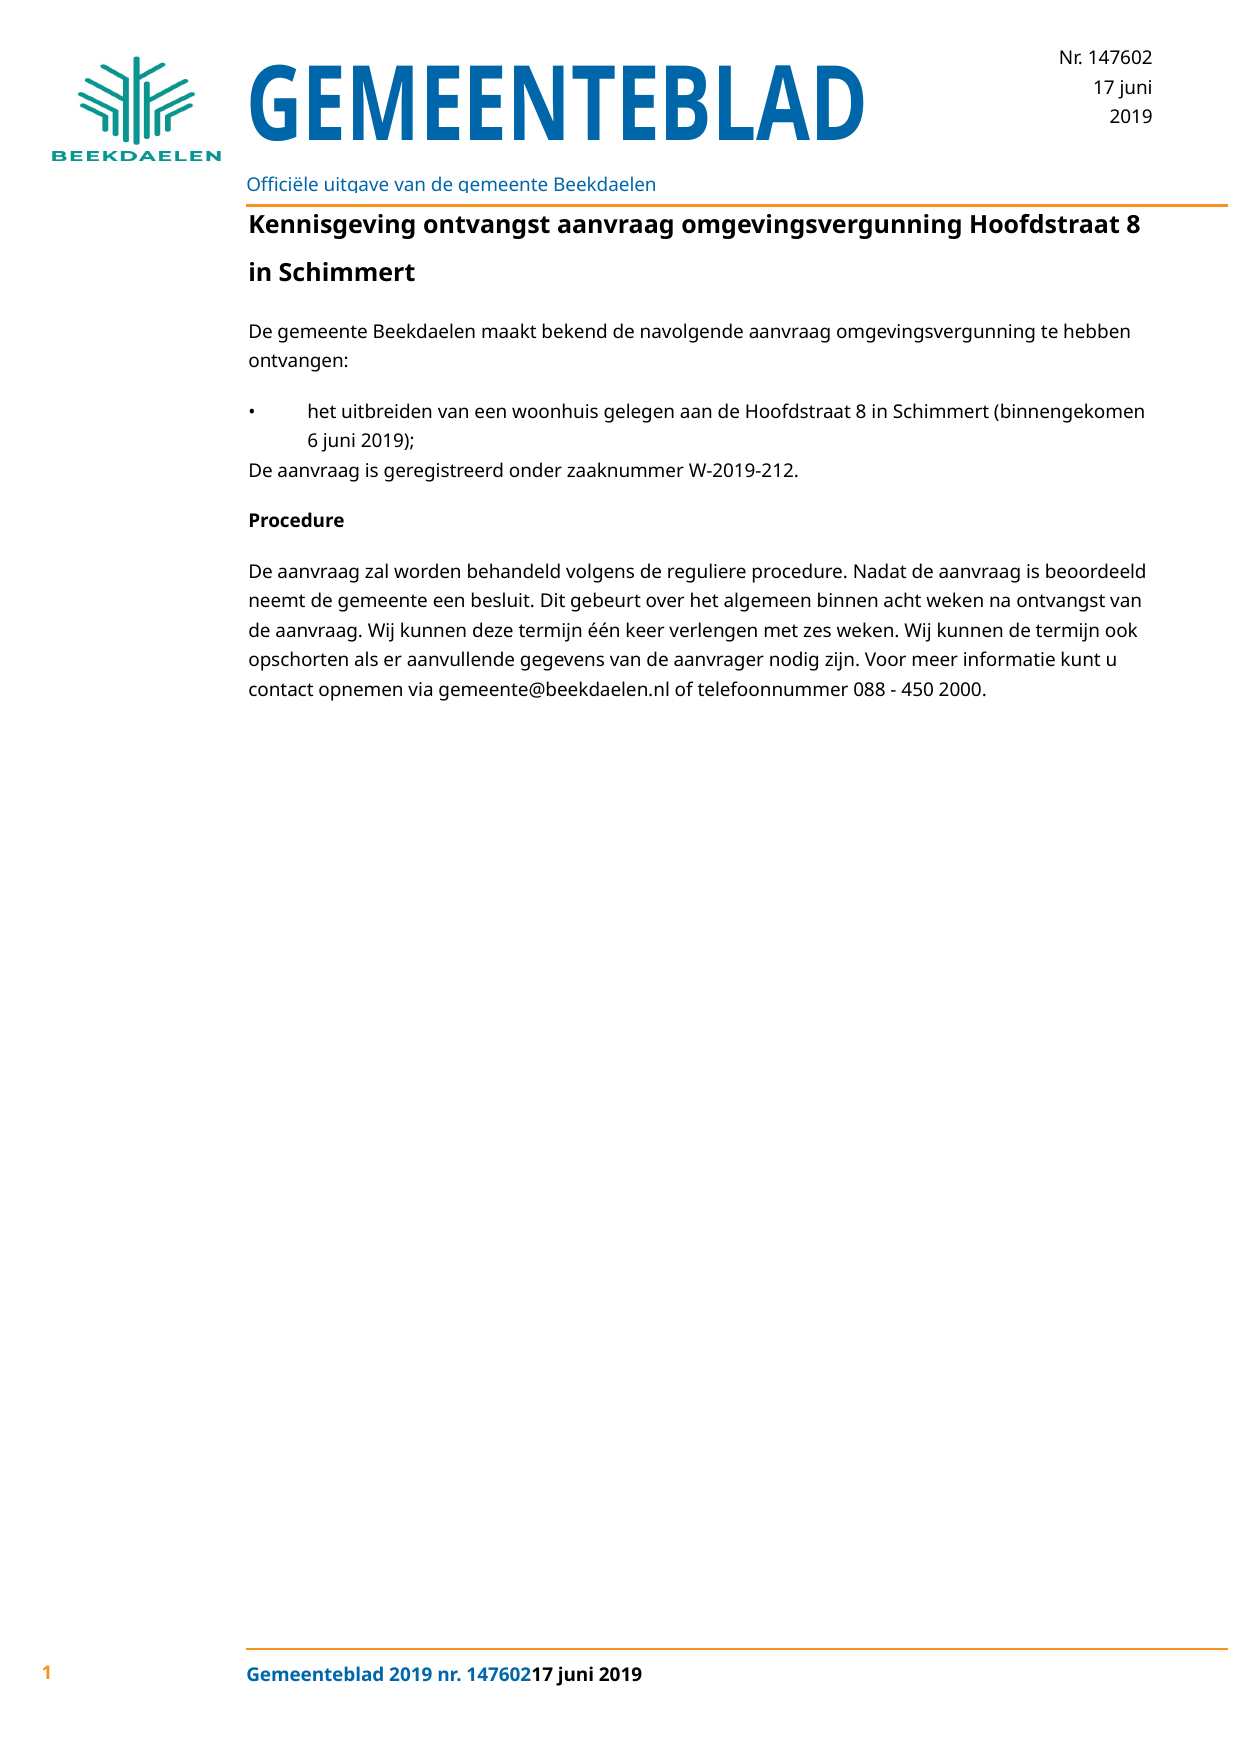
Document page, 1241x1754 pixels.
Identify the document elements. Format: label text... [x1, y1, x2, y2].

text De gemeente Beekdaelen maakt bekend de navolgende aanvraag omgevingsvergunning te hebben ontvangen: [248, 318, 1152, 373]
text De aanvraag zal worden behandeld volgens de reguliere procedure. Nadat de aanvraag is beoordeeld neemt de gemeente een besluit. Dit gebeurt over het algemeen binnen acht weken na ontvangst van de aanvraag. Wij kunnen deze termijn één keer verlengen met zes weken. Wij kunnen de termijn ook opschorten als er aanvullende gegevens van de aanvrager nodig zijn. Voor meer informatie kunt u contact opnemen via gemeente@beekdaelen.nl of telefoonnummer 088 - 450 2000. [248, 558, 1152, 702]
text De aanvraag is geregistreerd onder zaaknummer W-2019-212. [248, 457, 1152, 483]
picture [41, 47, 231, 172]
text Kennisgeving ontvangst aanvraag omgevingsvergunning Hoofdstraat 8 in Schimmert [248, 207, 1152, 288]
text Procedure [248, 507, 1152, 533]
list het uitbreiden van een woonhuis gelegen aan de Hoofdstraat 8 in Schimmert (binnengekomen 6 juni 2019); [248, 398, 1152, 453]
